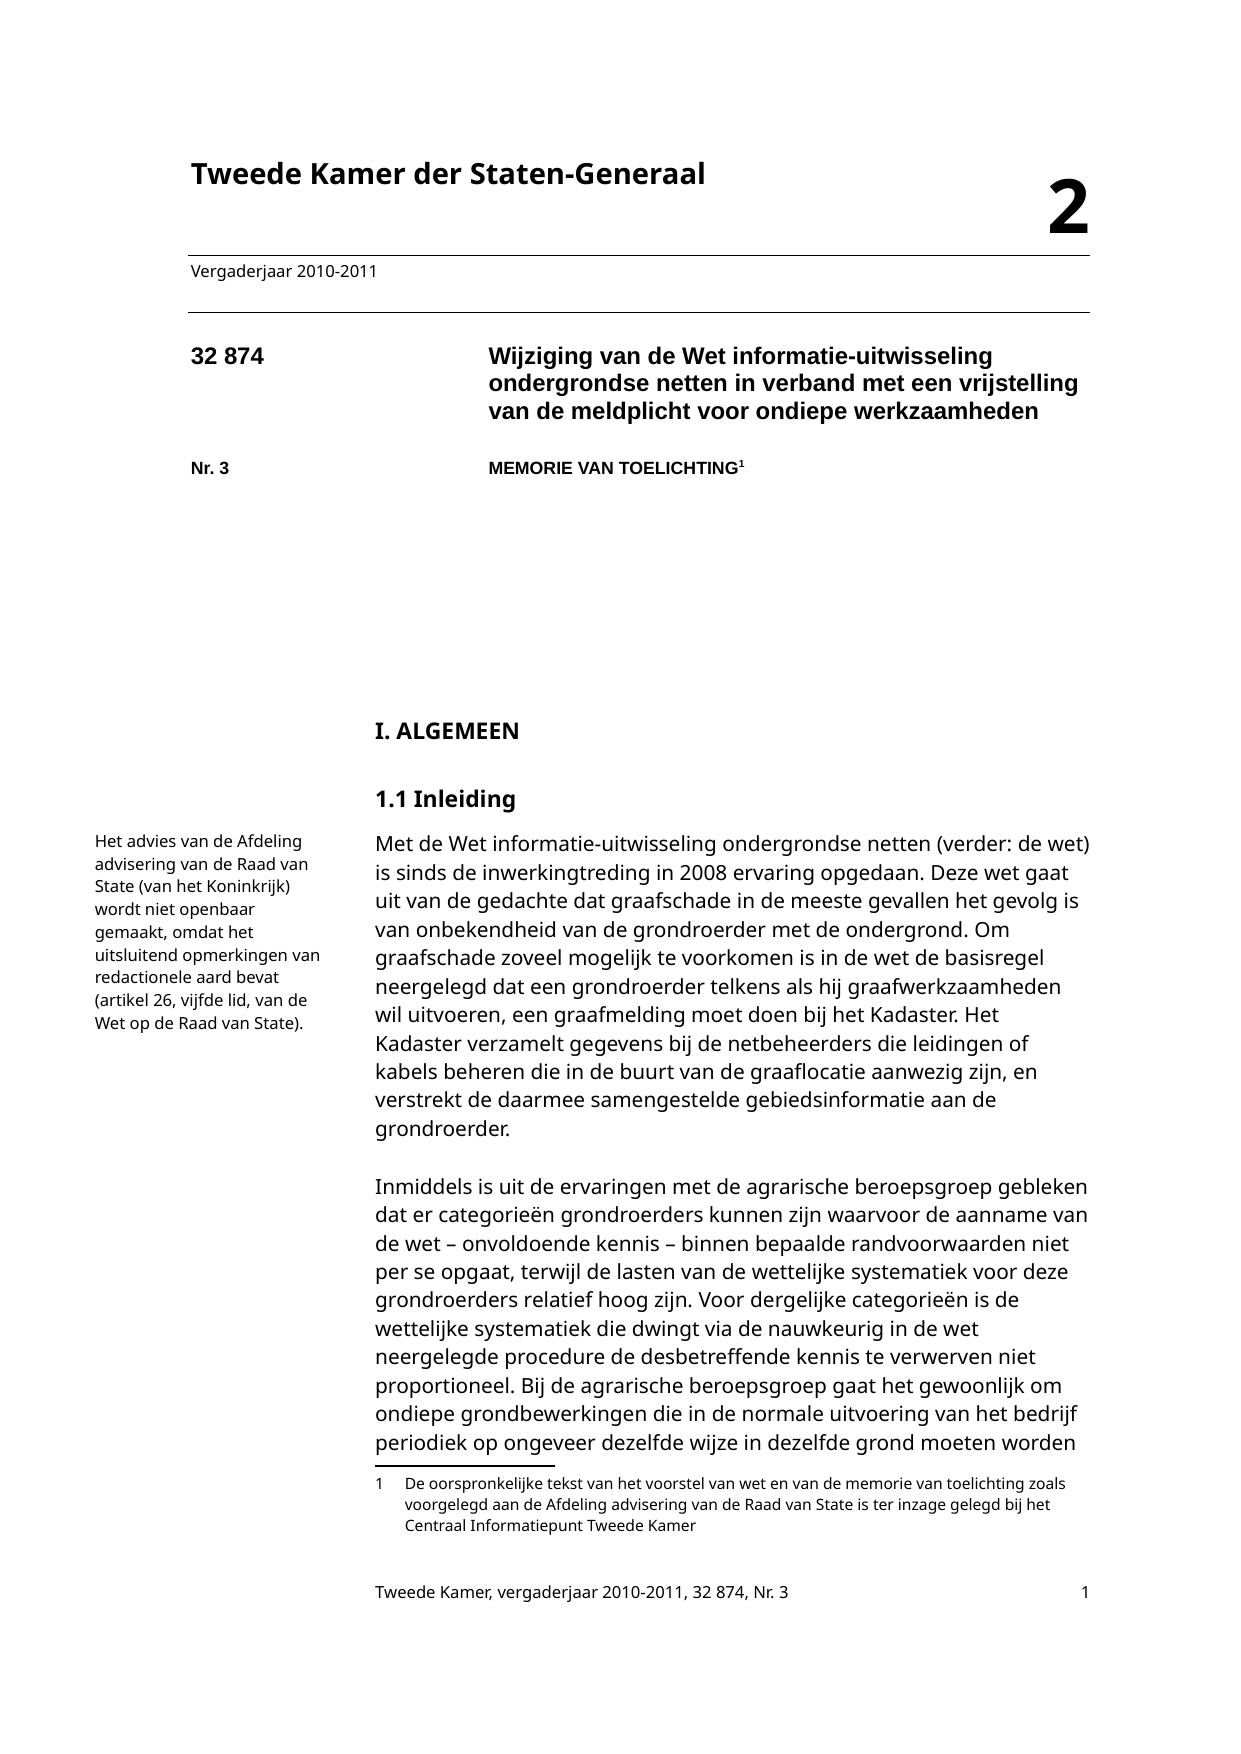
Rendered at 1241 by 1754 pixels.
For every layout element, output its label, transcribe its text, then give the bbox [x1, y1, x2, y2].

table_cell [188, 313, 485, 339]
table_cell 32 874 [188, 339, 485, 454]
table_header 2 [910, 150, 1090, 255]
subtitle 1.1 Inleiding [375, 783, 1090, 814]
table_cell MEMORIE VAN TOELICHTING [485, 455, 1090, 573]
table_cell Wijziging van de Wet informatie-uitwisseling ondergrondse netten in verband met een vrijstelling van de meldplicht voor ondiepe werkzaamheden [485, 339, 1090, 454]
table_cell Vergaderjaar 2010-2011 [188, 256, 485, 312]
subtitle I. ALGEMEEN [375, 714, 1090, 746]
table_cell Nr. 3 [188, 455, 485, 573]
text Het advies van de Afdeling advisering van de Raad van State (van het Koninkrijk) wordt niet openbaar gemaakt, omdat het uitsluitend opmerkingen van redactionele aard bevat (artikel 26, vijfde lid, van de Wet op de Raad van State). [94, 829, 328, 1034]
text Met de Wet informatie-uitwisseling ondergrondse netten (verder: de wet) is sinds de inwerkingtreding in 2008 ervaring opgedaan. Deze wet gaat uit van de gedachte dat graafschade in de meeste gevallen het gevolg is van onbekendheid van de grondroerder met de ondergrond. Om graafschade zoveel mogelijk te voorkomen is in de wet de basisregel neergelegd dat een grondroerder telkens als hij graafwerkzaamheden wil uitvoeren, een graafmelding moet doen bij het Kadaster. Het Kadaster verzamelt gegevens bij de netbeheerders die leidingen of kabels beheren die in de buurt van de graaflocatie aanwezig zijn, en verstrekt de daarmee samengestelde gebiedsinformatie aan de grondroerder. [375, 829, 1090, 1142]
table_cell [485, 313, 1090, 339]
table_cell [485, 256, 1090, 312]
table_header Tweede Kamer der Staten-Generaal [188, 150, 909, 255]
text Inmiddels is uit de ervaringen met de agrarische beroepsgroep gebleken dat er categorieën grondroerders kunnen zijn waarvoor de aanname van de wet – onvoldoende kennis – binnen bepaalde randvoorwaarden niet per se opgaat, terwijl de lasten van de wettelijke systematiek voor deze grondroerders relatief hoog zijn. Voor dergelijke categorieën is de wettelijke systematiek die dwingt via de nauwkeurig in de wet neergelegde procedure de desbetreffende kennis te verwerven niet proportioneel. Bij de agrarische beroepsgroep gaat het gewoonlijk om ondiepe grondbewerkingen die in de normale uitvoering van het bedrijf periodiek op ongeveer dezelfde wijze in dezelfde grond moeten worden [375, 1172, 1090, 1456]
